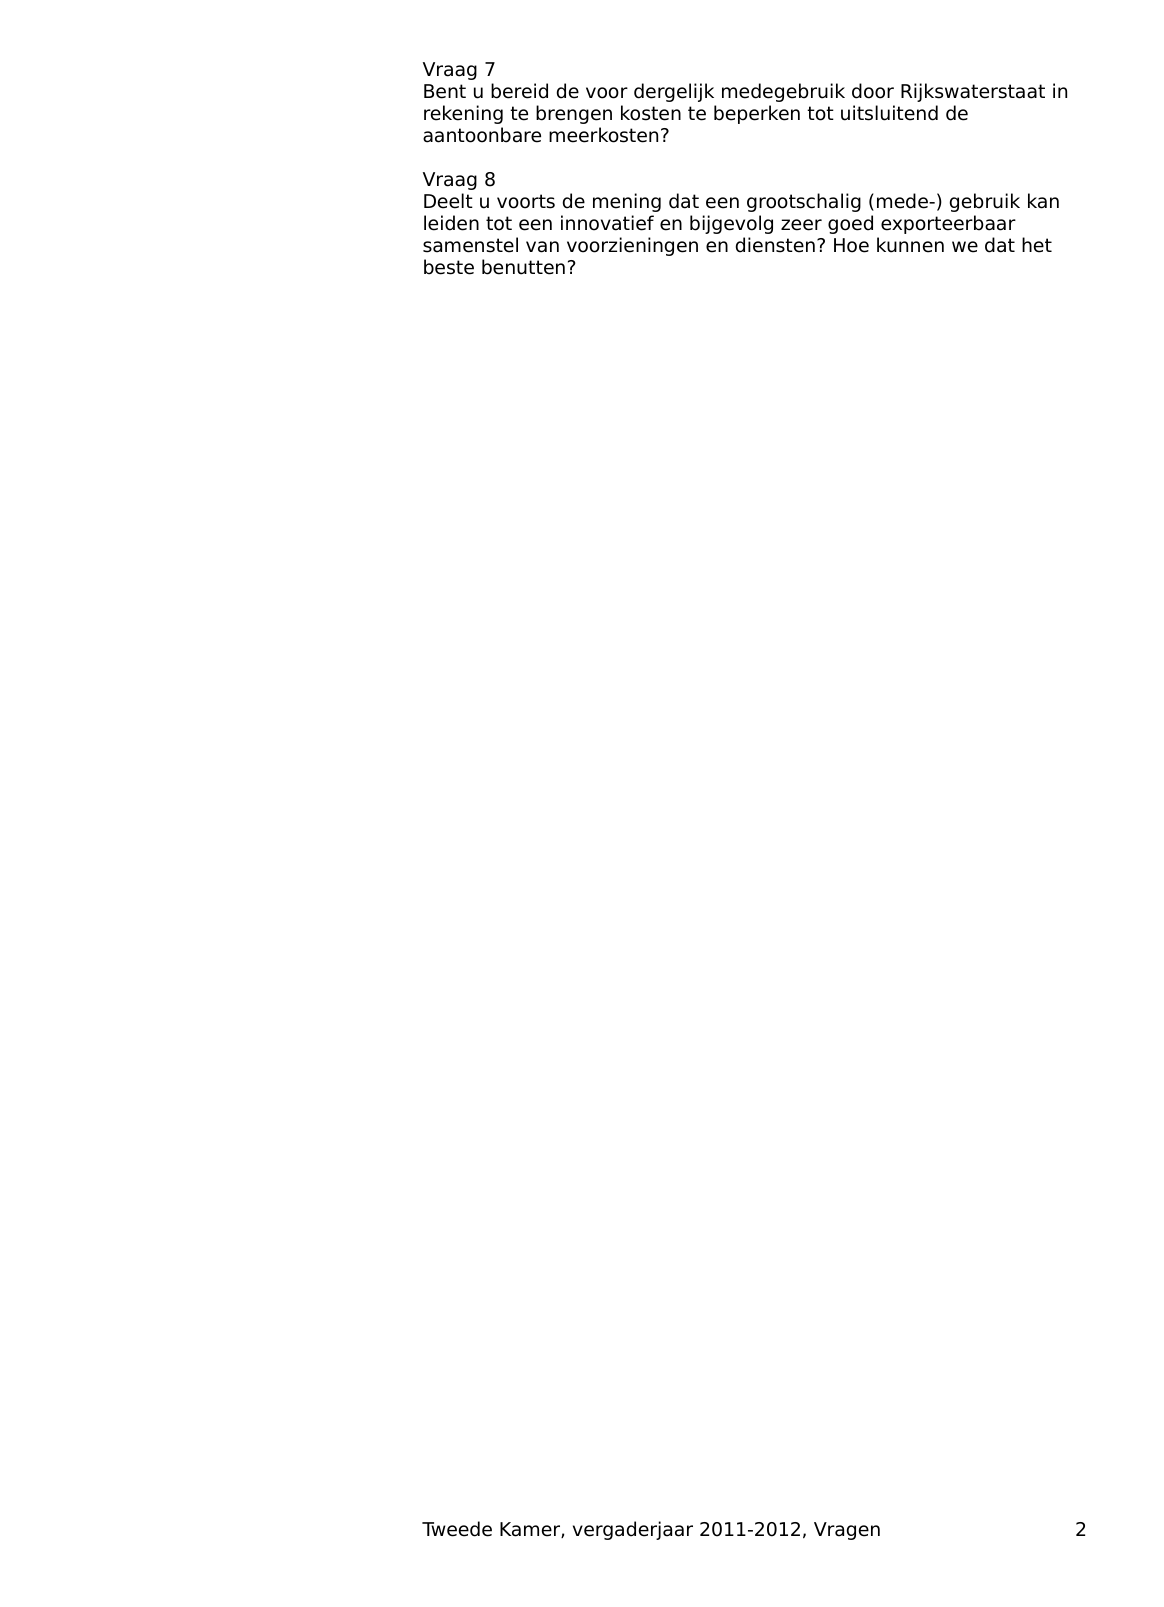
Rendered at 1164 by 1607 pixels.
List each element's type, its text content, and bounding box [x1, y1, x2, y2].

text Deelt u voorts de mening dat een grootschalig (mede-) gebruik kan leiden tot een innovatief en bijgevolg zeer goed exporteerbaar samenstel van voorzieningen en diensten? Hoe kunnen we dat het beste benutten? [422, 191, 1087, 279]
text Vraag 7 [422, 59, 1087, 81]
text Bent u bereid de voor dergelijk medegebruik door Rijkswaterstaat in rekening te brengen kosten te beperken tot uitsluitend de aantoonbare meerkosten? [422, 81, 1087, 147]
text Vraag 8 [422, 169, 1087, 191]
